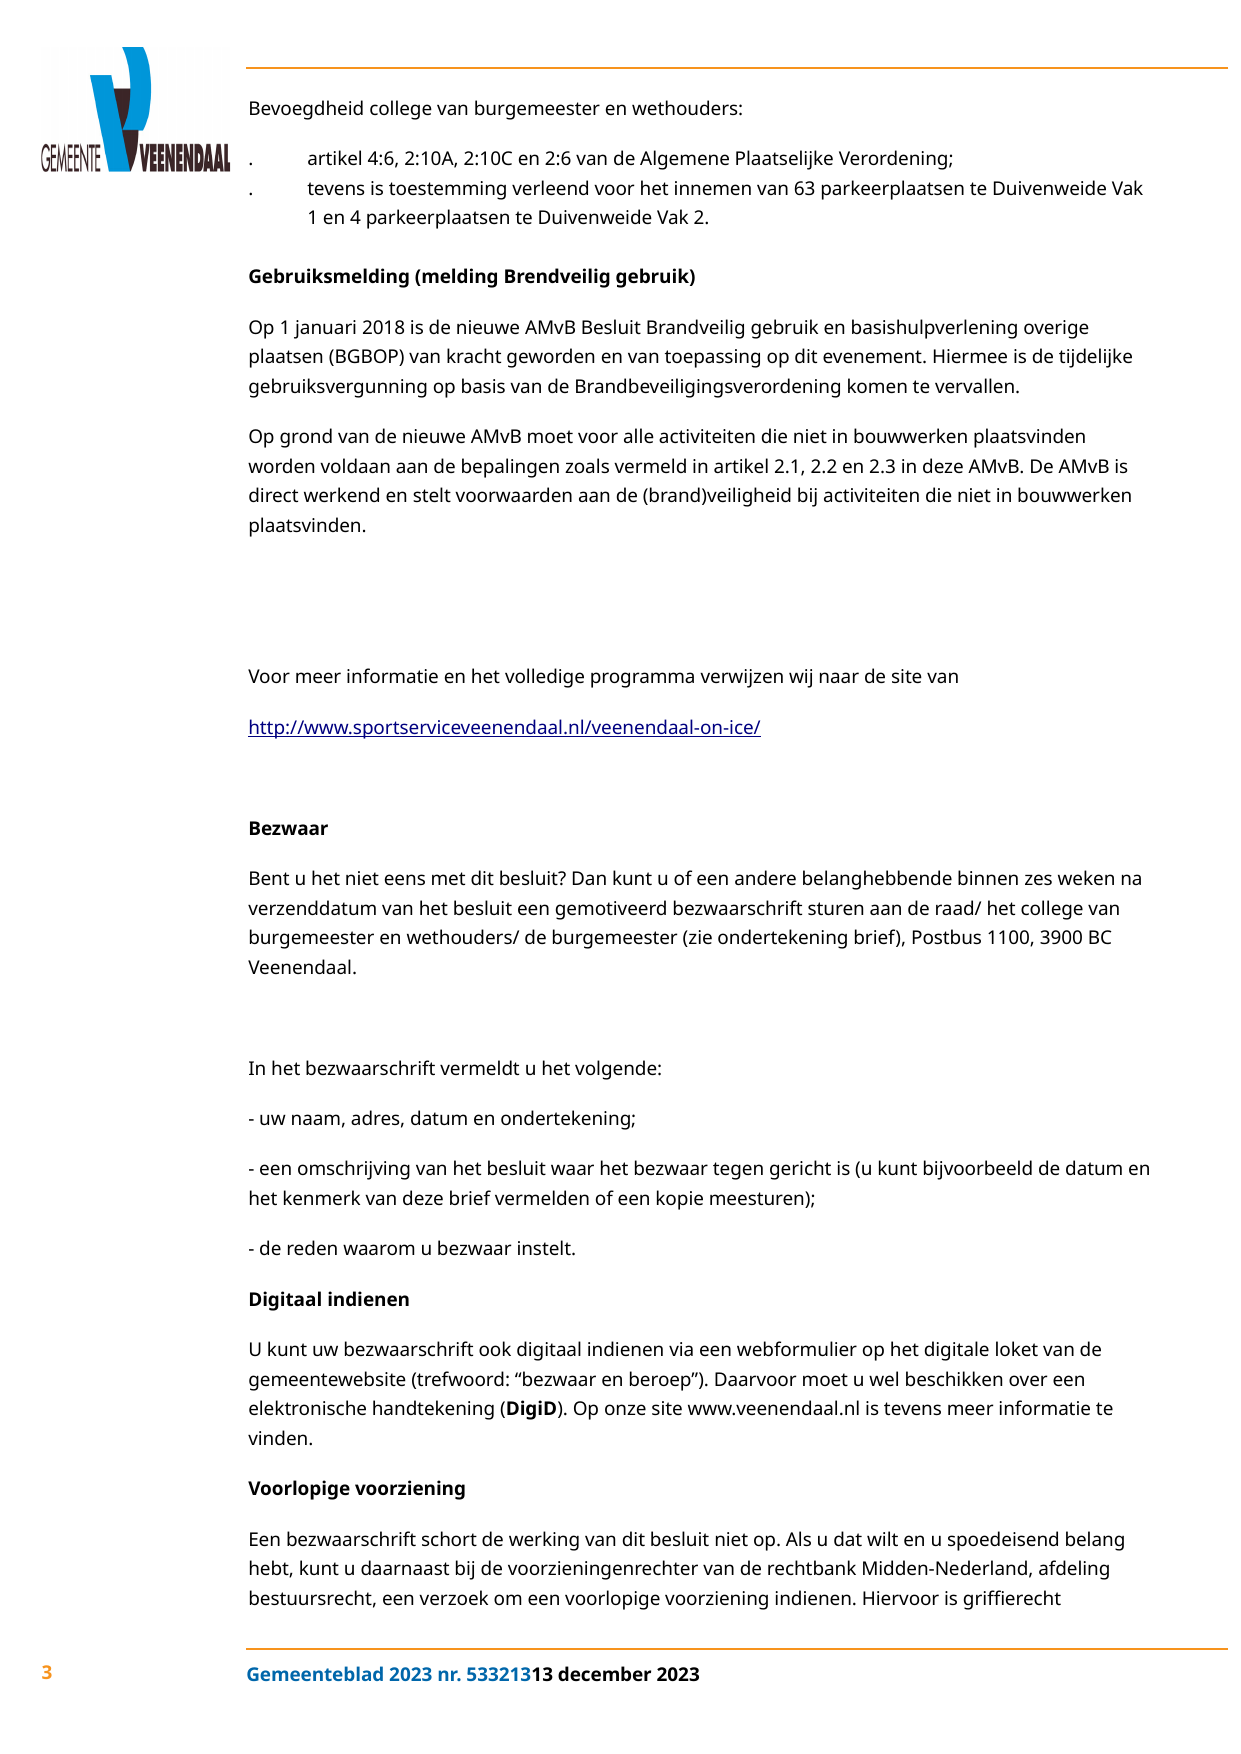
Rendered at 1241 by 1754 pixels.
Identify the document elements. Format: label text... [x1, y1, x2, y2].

text U kunt uw bezwaarschrift ook digitaal indienen via een webformulier op het digitale loket van de gemeentewebsite (trefwoord: “bezwaar en beroep”). Daarvoor moet u wel beschikken over een elektronische handtekening (DigiD). Op onze site www.veenendaal.nl is tevens meer informatie te vinden. [248, 1336, 1152, 1451]
picture [41, 47, 130, 172]
text - uw naam, adres, datum en ondertekening; [248, 1105, 1152, 1131]
list artikel 4:6, 2:10A, 2:10C en 2:6 van de Algemene Plaatselijke Verordening; [248, 145, 1152, 171]
text Voorlopige voorziening [248, 1476, 1152, 1501]
text Gebruiksmelding (melding Brendveilig gebruik) [248, 263, 1152, 289]
text - de reden waarom u bezwaar instelt. [248, 1236, 1152, 1261]
text - een omschrijving van het besluit waar het bezwaar tegen gericht is (u kunt bijvoorbeeld de datum en het kenmerk van deze brief vermelden of een kopie meesturen); [248, 1156, 1152, 1211]
text Op grond van de nieuwe AMvB moet voor alle activiteiten die niet in bouwwerken plaatsvinden worden voldaan aan de bepalingen zoals vermeld in artikel 2.1, 2.2 en 2.3 in deze AMvB. De AMvB is direct werkend en stelt voorwaarden aan de (brand)veiligheid bij activiteiten die niet in bouwwerken plaatsvinden. [248, 423, 1152, 538]
text In het bezwaarschrift vermeldt u het volgende: [248, 1055, 1152, 1081]
text Bent u het niet eens met dit besluit? Dan kunt u of een andere belanghebbende binnen zes weken na verzenddatum van het besluit een gemotiveerd bezwaarschrift sturen aan de raad/ het college van burgemeester en wethouders/ de burgemeester (zie ondertekening brief), Postbus 1100, 3900 BC Veenendaal. [248, 865, 1152, 980]
text Bevoegdheid college van burgemeester en wethouders: [248, 95, 1152, 121]
text Een bezwaarschrift schort de werking van dit besluit niet op. Als u dat wilt en u spoedeisend belang hebt, kunt u daarnaast bij de voorzieningenrechter van de rechtbank Midden-Nederland, afdeling bestuursrecht, een verzoek om een voorlopige voorziening indienen. Hiervoor is griffierecht [248, 1526, 1152, 1611]
picture [123, 47, 231, 172]
text Op 1 januari 2018 is de nieuwe AMvB Besluit Brandveilig gebruik en basishulpverlening overige plaatsen (BGBOP) van kracht geworden en van toepassing op dit evenement. Hiermee is de tijdelijke gebruiksvergunning op basis van de Brandbeveiligingsverordening komen te vervallen. [248, 314, 1152, 399]
text Voor meer informatie en het volledige programma verwijzen wij naar de site van [248, 663, 1152, 689]
text http://www.sportserviceveenendaal.nl/veenendaal-on-ice/ [248, 714, 1152, 740]
text Bezwaar [248, 815, 1152, 841]
list tevens is toestemming verleend voor het innemen van 63 parkeerplaatsen te Duivenweide Vak 1 en 4 parkeerplaatsen te Duivenweide Vak 2. [248, 175, 1152, 230]
text Digitaal indienen [248, 1286, 1152, 1312]
